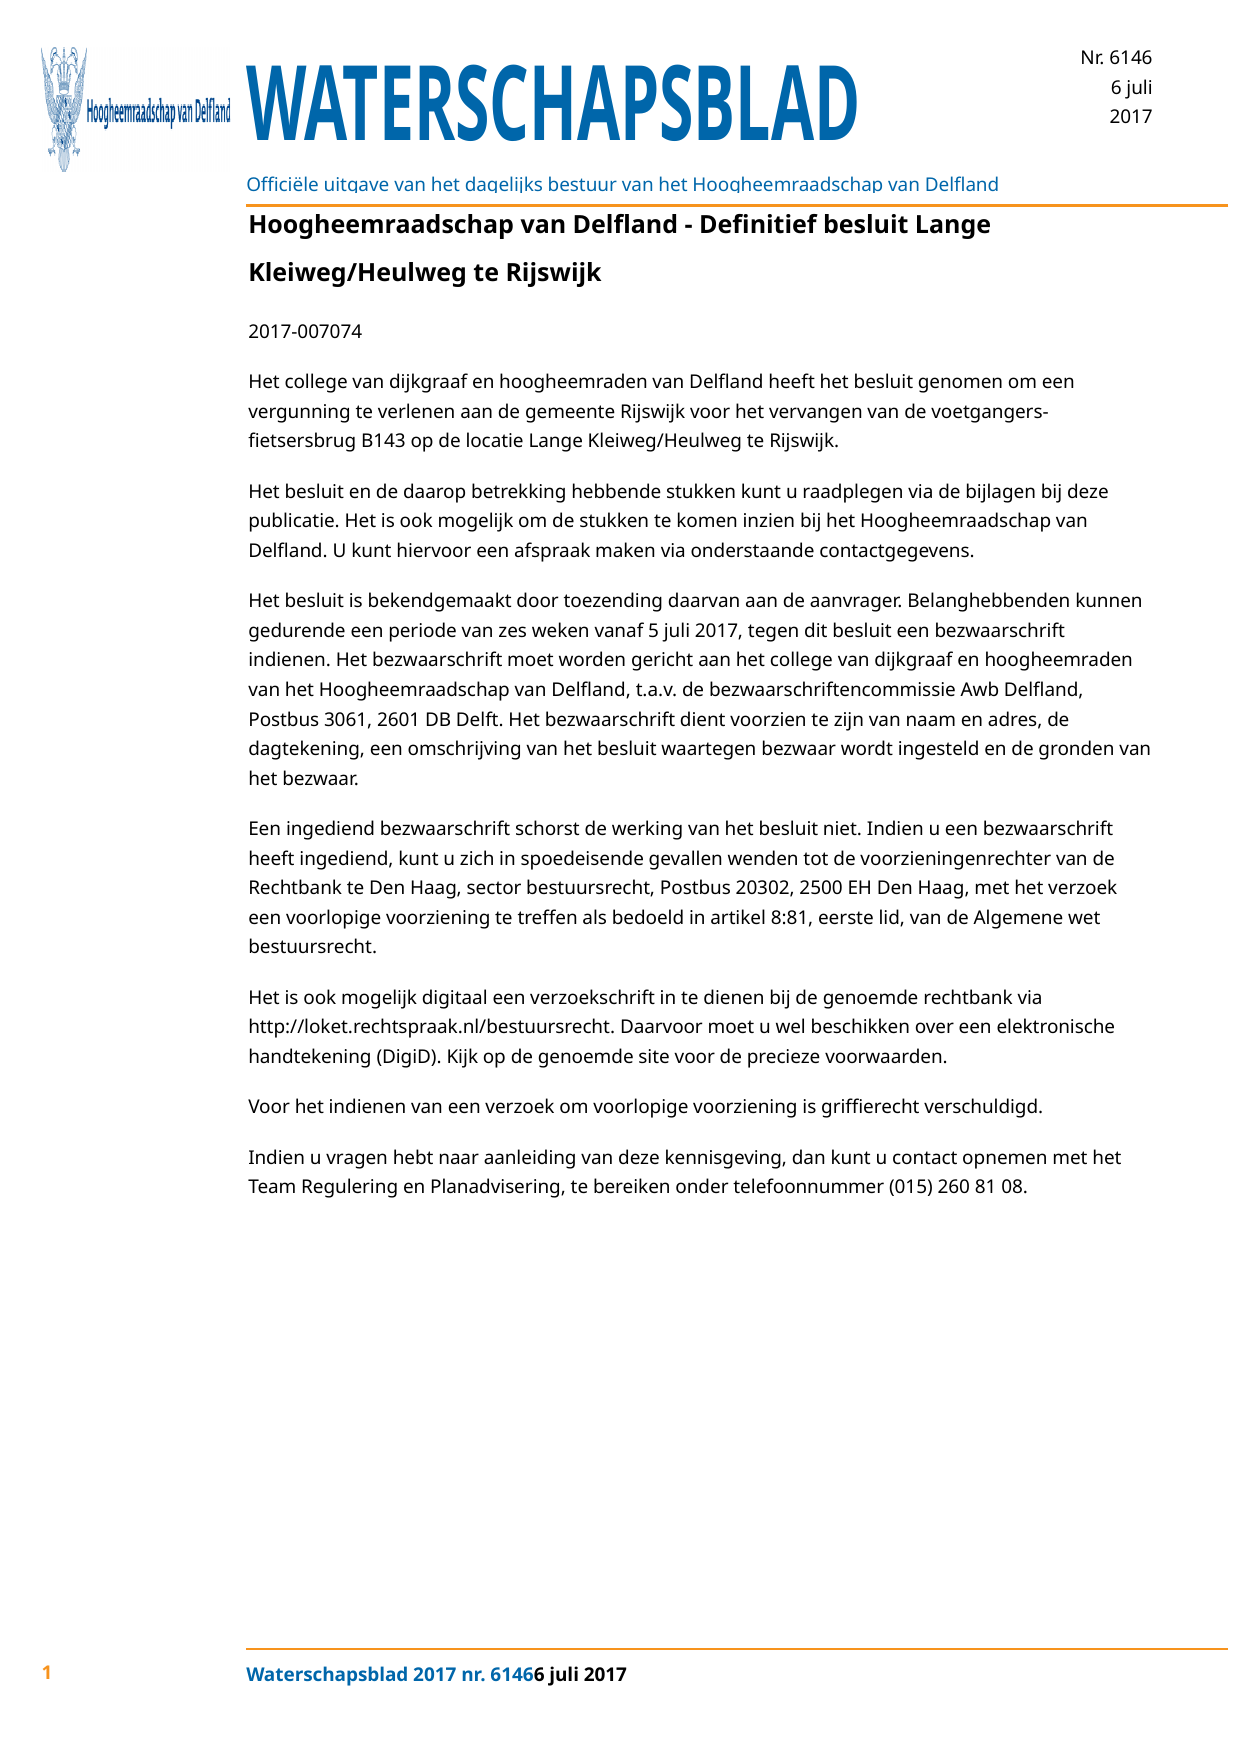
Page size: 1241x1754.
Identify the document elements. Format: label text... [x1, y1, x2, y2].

text Voor het indienen van een verzoek om voorlopige voorziening is griffierecht verschuldigd. [248, 1094, 1152, 1119]
text Hoogheemraadschap van Delfland - Definitief besluit Lange Kleiweg/Heulweg te Rijswijk [248, 207, 1152, 288]
text Het is ook mogelijk digitaal een verzoekschrift in te dienen bij de genoemde rechtbank via http://loket.rechtspraak.nl/bestuursrecht. Daarvoor moet u wel beschikken over een elektronische handtekening (DigiD). Kijk op de genoemde site voor de precieze voorwaarden. [248, 984, 1152, 1069]
picture [41, 47, 231, 172]
text Indien u vragen hebt naar aanleiding van deze kennisgeving, dan kunt u contact opnemen met het Team Regulering en Planadvisering, te bereiken onder telefoonnummer (015) 260 81 08. [248, 1144, 1152, 1199]
text Het besluit en de daarop betrekking hebbende stukken kunt u raadplegen via de bijlagen bij deze publicatie. Het is ook mogelijk om de stukken te komen inzien bij het Hoogheemraadschap van Delfland. U kunt hiervoor een afspraak maken via onderstaande contactgegevens. [248, 478, 1152, 563]
text Een ingediend bezwaarschrift schorst de werking van het besluit niet. Indien u een bezwaarschrift heeft ingediend, kunt u zich in spoedeisende gevallen wenden tot de voorzieningenrechter van de Rechtbank te Den Haag, sector bestuursrecht, Postbus 20302, 2500 EH Den Haag, met het verzoek een voorlopige voorziening te treffen als bedoeld in artikel 8:81, eerste lid, van de Algemene wet bestuursrecht. [248, 815, 1152, 959]
text Het college van dijkgraaf en hoogheemraden van Delfland heeft het besluit genomen om een vergunning te verlenen aan de gemeente Rijswijk voor het vervangen van de voetgangers-fietsersbrug B143 op de locatie Lange Kleiweg/Heulweg te Rijswijk. [248, 368, 1152, 453]
text 2017-007074 [248, 318, 1152, 344]
text Het besluit is bekendgemaakt door toezending daarvan aan de aanvrager. Belanghebbenden kunnen gedurende een periode van zes weken vanaf 5 juli 2017, tegen dit besluit een bezwaarschrift indienen. Het bezwaarschrift moet worden gericht aan het college van dijkgraaf en hoogheemraden van het Hoogheemraadschap van Delfland, t.a.v. de bezwaarschriftencommissie Awb Delfland, Postbus 3061, 2601 DB Delft. Het bezwaarschrift dient voorzien te zijn van naam en adres, de dagtekening, een omschrijving van het besluit waartegen bezwaar wordt ingesteld en de gronden van het bezwaar. [248, 587, 1152, 791]
